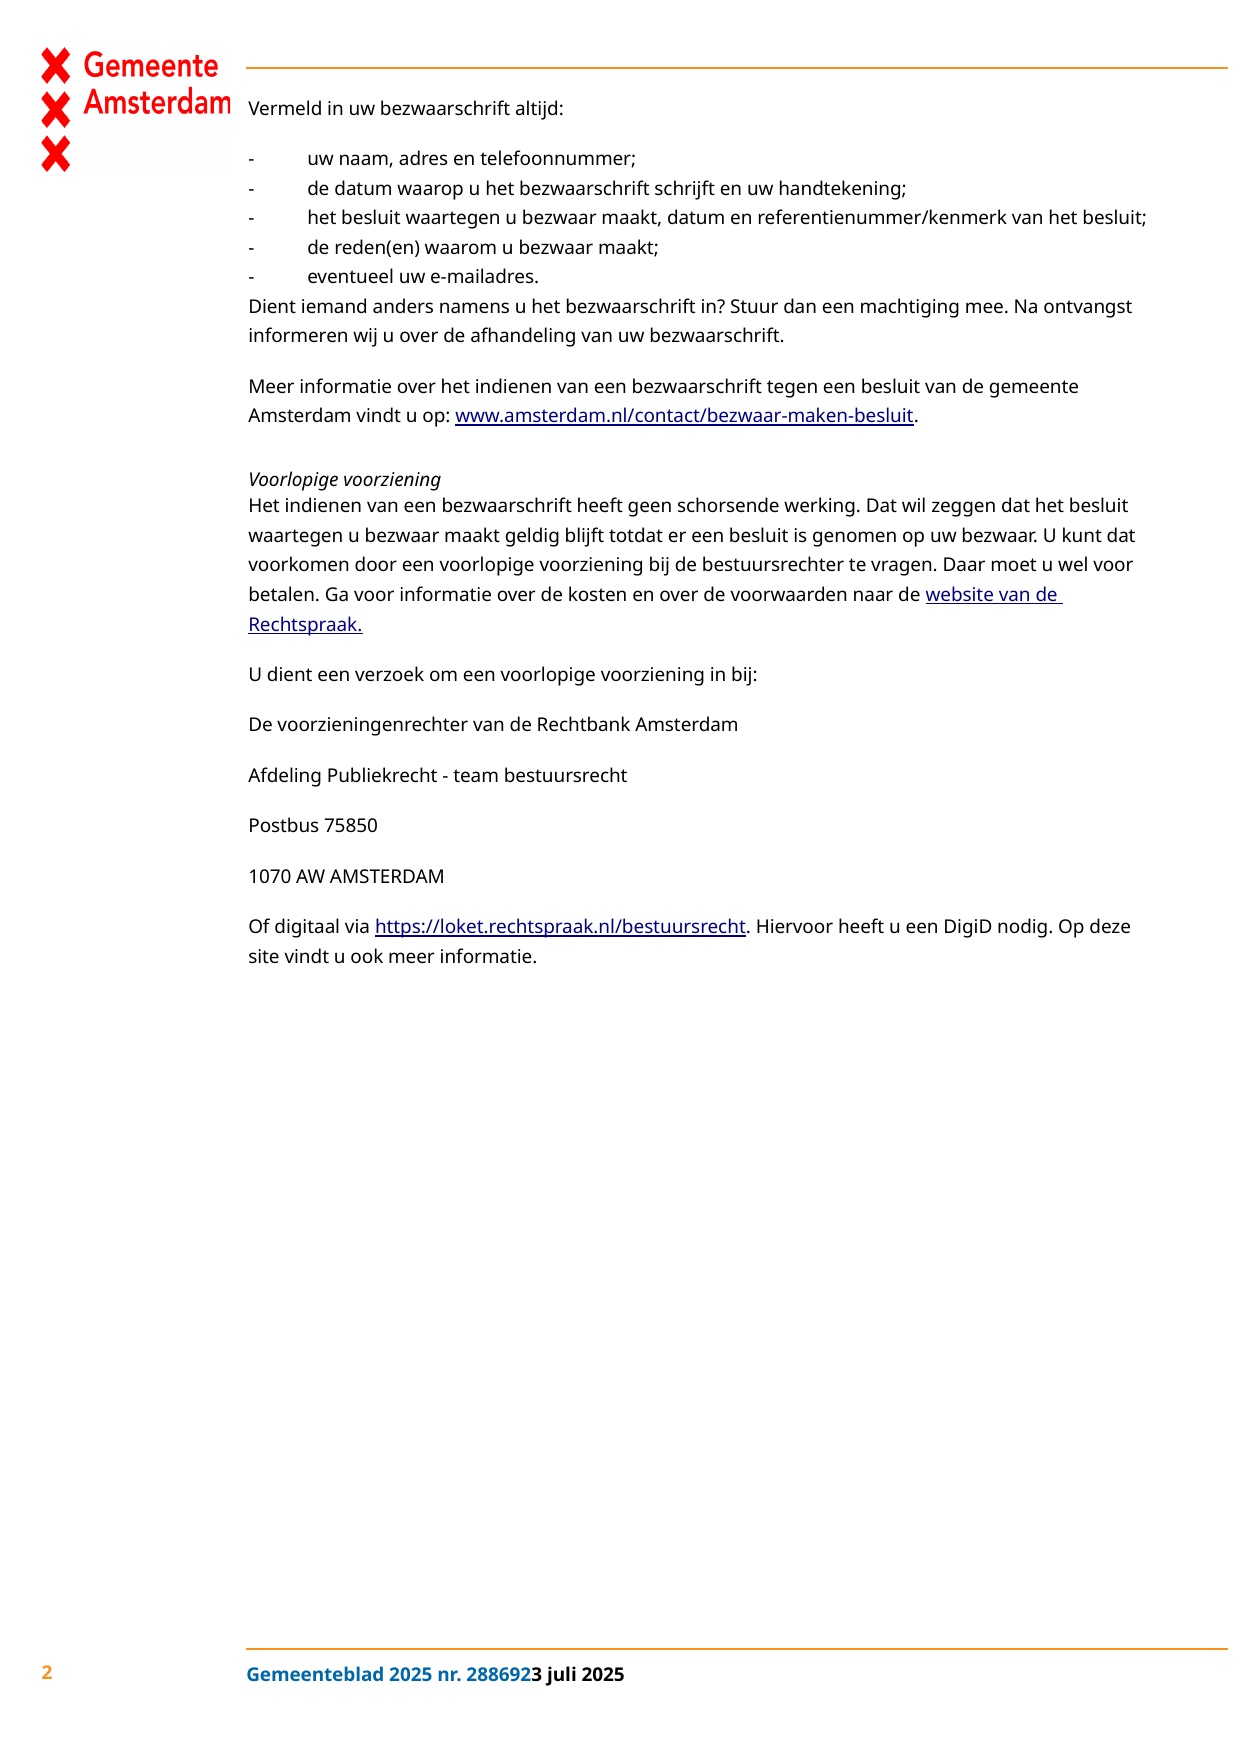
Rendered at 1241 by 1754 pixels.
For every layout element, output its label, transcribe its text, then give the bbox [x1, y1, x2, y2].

text Dient iemand anders namens u het bezwaarschrift in? Stuur dan een machtiging mee. Na ontvangst informeren wij u over de afhandeling van uw bezwaarschrift. [248, 293, 1152, 348]
text 1070 AW AMSTERDAM [248, 863, 1152, 888]
text Meer informatie over het indienen van een bezwaarschrift tegen een besluit van de gemeente Amsterdam vindt u op: www.amsterdam.nl/contact/bezwaar-maken-besluit. [248, 373, 1152, 428]
text De voorzieningenrechter van de Rechtbank Amsterdam [248, 712, 1152, 737]
list eventueel uw e-mailadres. [248, 263, 1152, 289]
text Het indienen van een bezwaarschrift heeft geen schorsende werking. Dat wil zeggen dat het besluit waartegen u bezwaar maakt geldig blijft totdat er een besluit is genomen op uw bezwaar. U kunt dat voorkomen door een voorlopige voorziening bij de bestuursrechter te vragen. Daar moet u wel voor betalen. Ga voor informatie over de kosten en over de voorwaarden naar de website van de Rechtspraak. [248, 492, 1152, 636]
list de reden(en) waarom u bezwaar maakt; [248, 234, 1152, 260]
text Voorlopige voorziening [248, 467, 1152, 492]
text Postbus 75850 [248, 812, 1152, 838]
text Vermeld in uw bezwaarschrift altijd: [248, 95, 1152, 121]
list de datum waarop u het bezwaarschrift schrijft en uw handtekening; [248, 175, 1152, 201]
list het besluit waartegen u bezwaar maakt, datum en referentienummer/kenmerk van het besluit; [248, 204, 1152, 230]
text Of digitaal via https://loket.rechtspraak.nl/bestuursrecht. Hiervoor heeft u een DigiD nodig. Op deze site vindt u ook meer informatie. [248, 913, 1152, 968]
list uw naam, adres en telefoonnummer; [248, 145, 1152, 171]
text U dient een verzoek om een voorlopige voorziening in bij: [248, 661, 1152, 687]
picture [41, 47, 231, 172]
text Afdeling Publiekrecht - team bestuursrecht [248, 762, 1152, 788]
